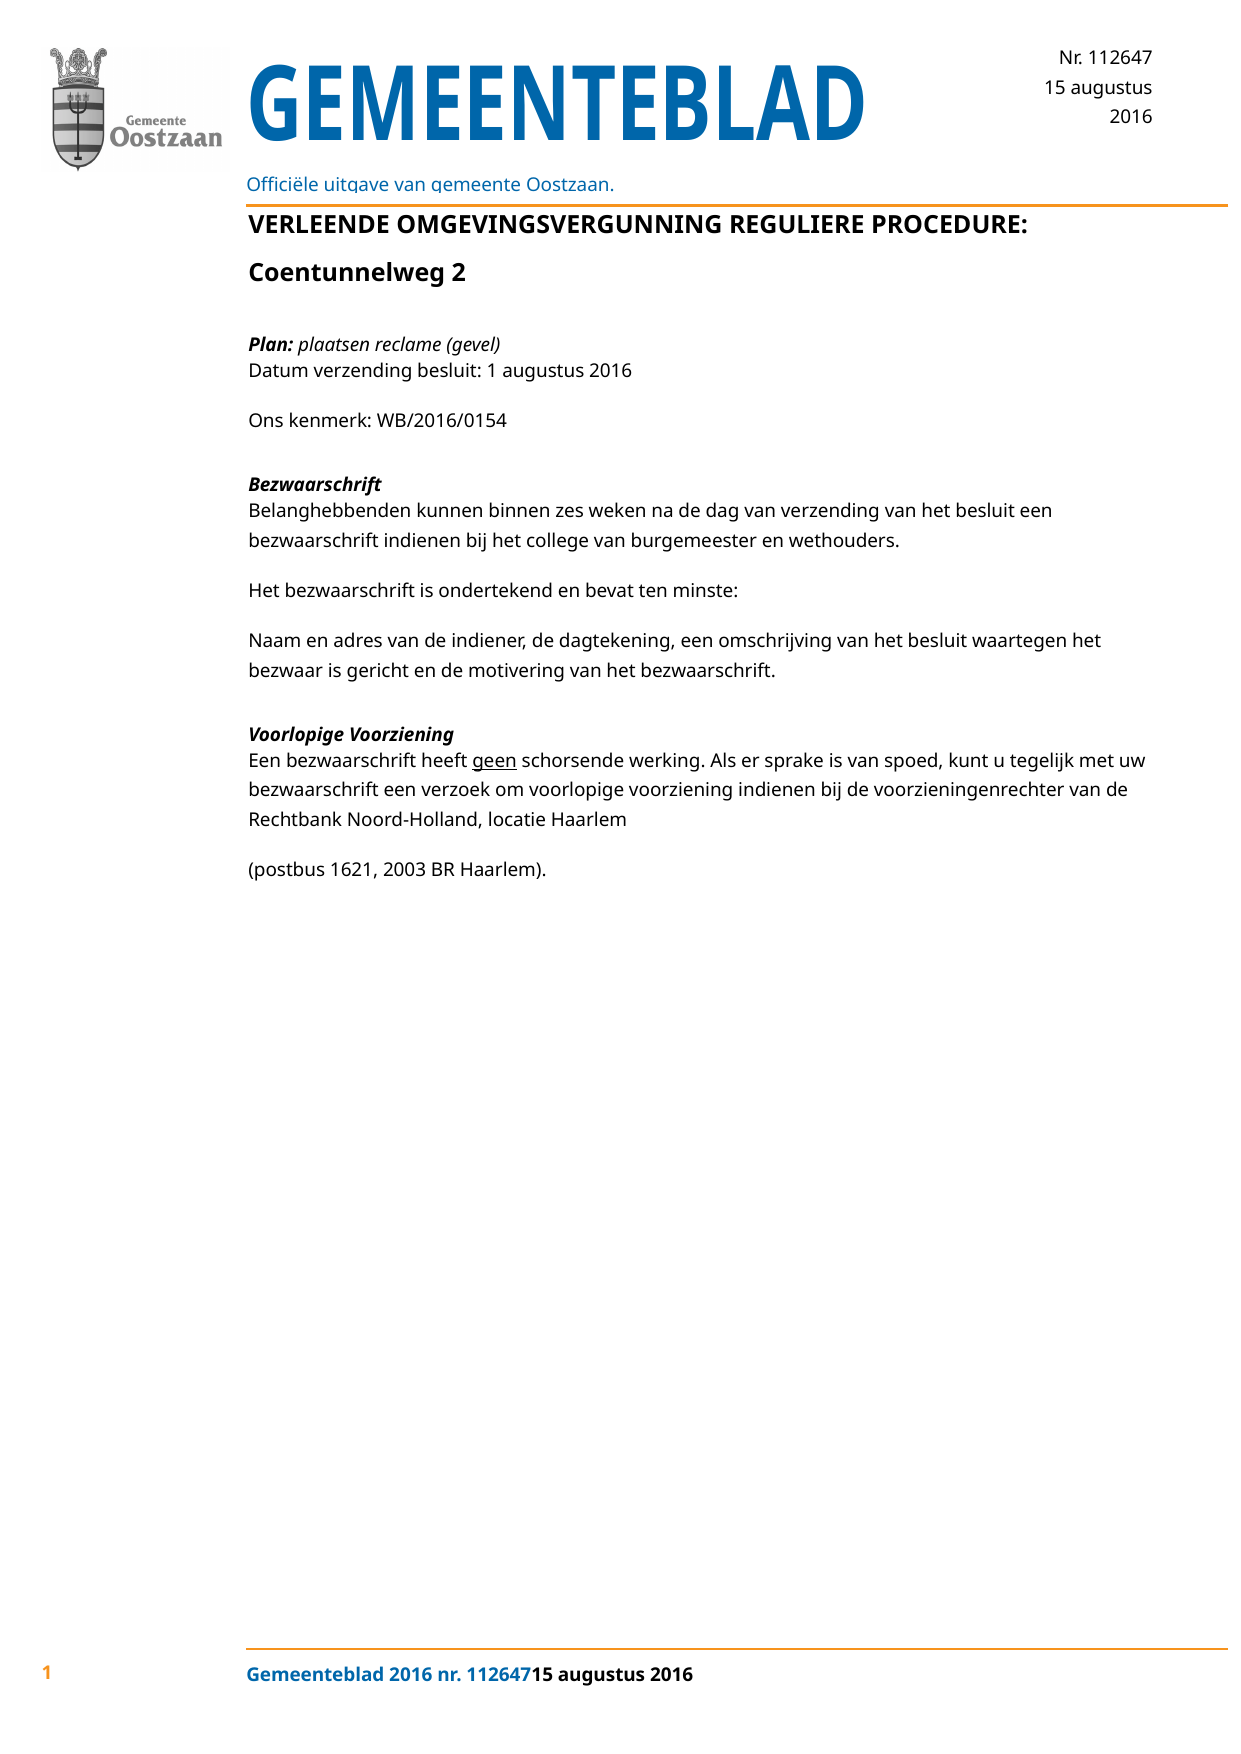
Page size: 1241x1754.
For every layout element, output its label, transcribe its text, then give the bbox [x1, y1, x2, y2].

text Naam en adres van de indiener, de dagtekening, een omschrijving van het besluit waartegen het bezwaar is gericht en de motivering van het bezwaarschrift. [248, 628, 1152, 683]
text Het bezwaarschrift is ondertekend en bevat ten minste: [248, 577, 1152, 603]
text Voorlopige Voorziening [248, 721, 1152, 747]
text Een bezwaarschrift heeft geen schorsende werking. Als er sprake is van spoed, kunt u tegelijk met uw bezwaarschrift een verzoek om voorlopige voorziening indienen bij de voorzieningenrechter van de Rechtbank Noord-Holland, locatie Haarlem [248, 747, 1152, 832]
picture [41, 47, 231, 172]
text Plan: plaatsen reclame (gevel) [248, 331, 1152, 357]
text Ons kenmerk: WB/2016/0154 [248, 408, 1152, 433]
text Datum verzending besluit: 1 augustus 2016 [248, 357, 1152, 383]
text Bezwaarschrift [248, 472, 1152, 497]
text (postbus 1621, 2003 BR Haarlem). [248, 857, 1152, 882]
text VERLEENDE OMGEVINGSVERGUNNING REGULIERE PROCEDURE: Coentunnelweg 2 [248, 207, 1152, 288]
text Belanghebbenden kunnen binnen zes weken na de dag van verzending van het besluit een bezwaarschrift indienen bij het college van burgemeester en wethouders. [248, 497, 1152, 553]
